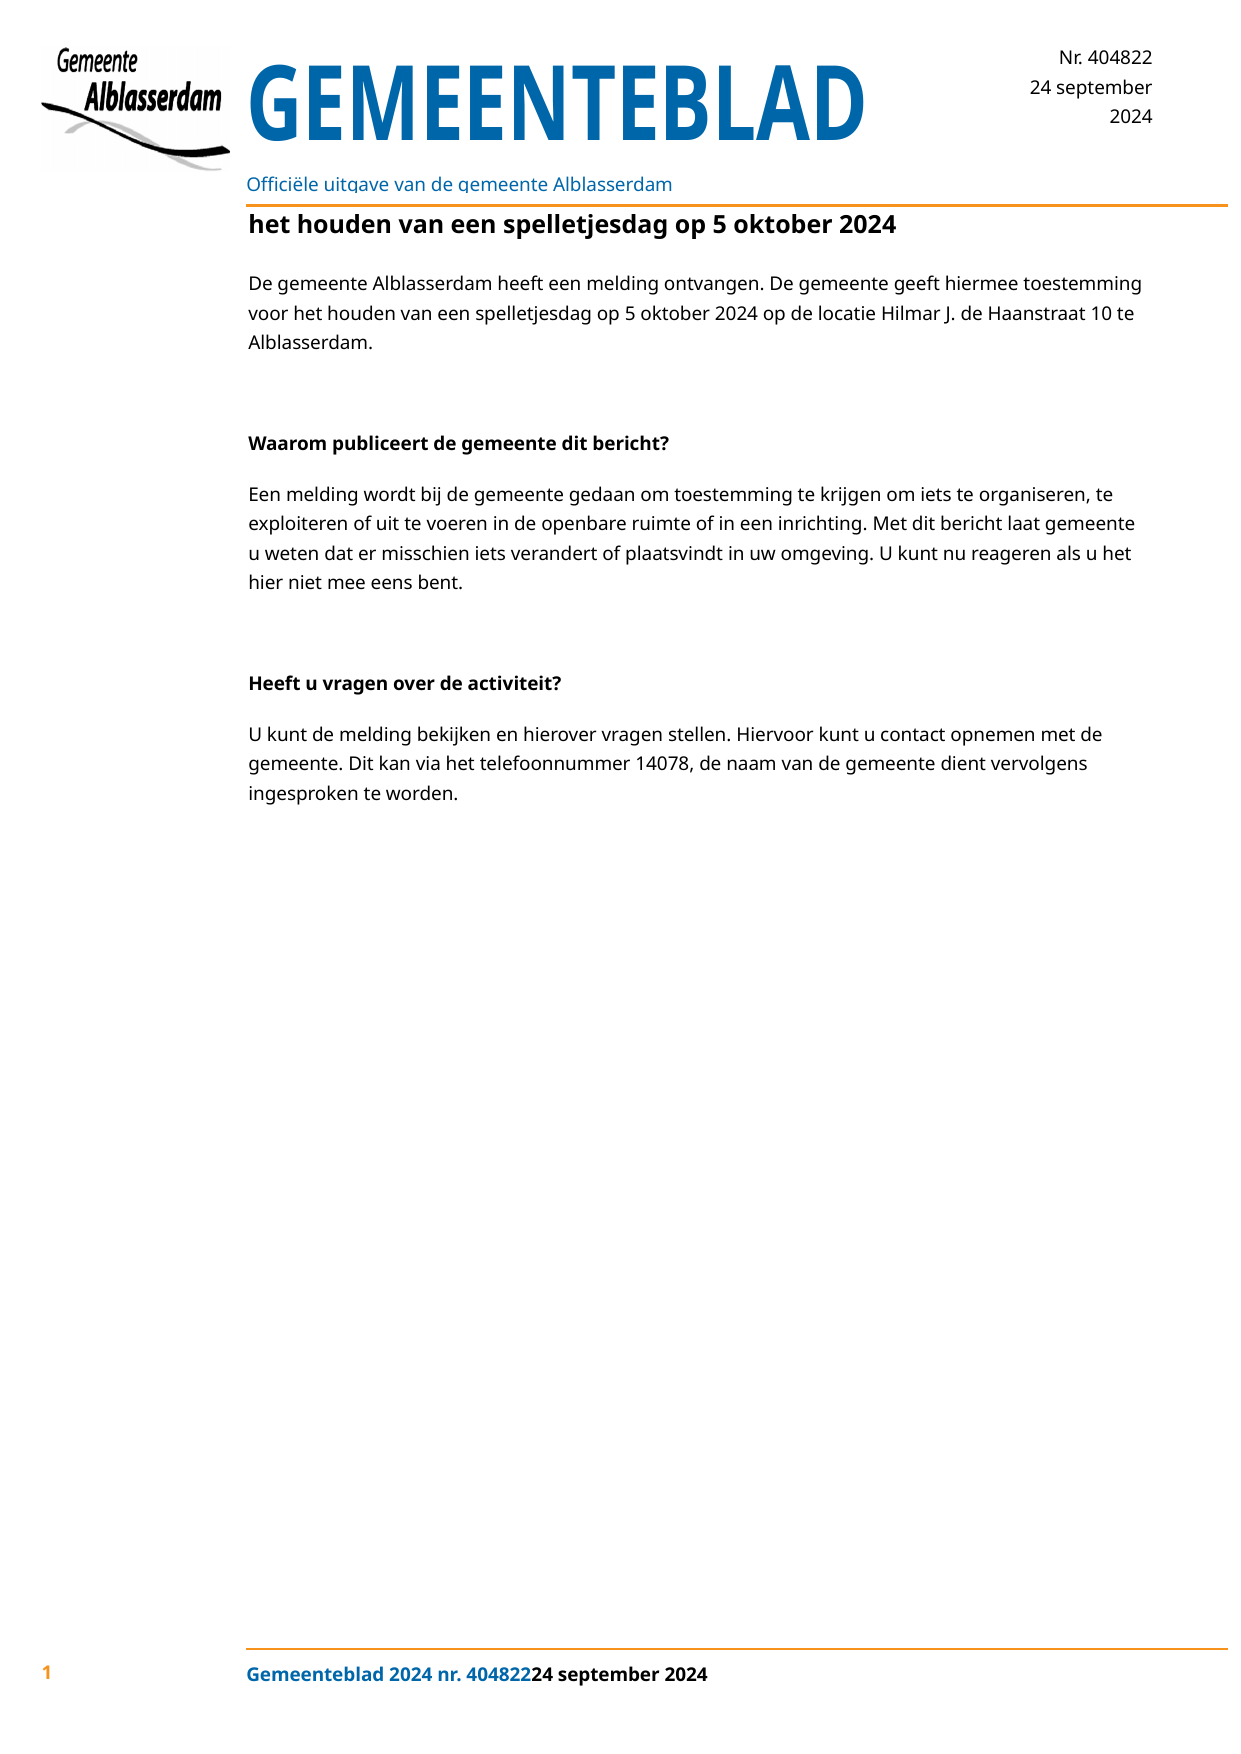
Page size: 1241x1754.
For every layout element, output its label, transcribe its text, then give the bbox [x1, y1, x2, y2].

text Een melding wordt bij de gemeente gedaan om toestemming te krijgen om iets te organiseren, te exploiteren of uit te voeren in de openbare ruimte of in een inrichting. Met dit bericht laat gemeente u weten dat er misschien iets verandert of plaatsvindt in uw omgeving. U kunt nu reageren als u het hier niet mee eens bent. [248, 481, 1152, 595]
text U kunt de melding bekijken en hierover vragen stellen. Hiervoor kunt u contact opnemen met de gemeente. Dit kan via het telefoonnummer 14078, de naam van de gemeente dient vervolgens ingesproken te worden. [248, 721, 1152, 806]
text het houden van een spelletjesdag op 5 oktober 2024 [248, 207, 1152, 241]
text Heeft u vragen over de activiteit? [248, 670, 1152, 696]
text De gemeente Alblasserdam heeft een melding ontvangen. De gemeente geeft hiermee toestemming voor het houden van een spelletjesdag op 5 oktober 2024 op de locatie Hilmar J. de Haanstraat 10 te Alblasserdam. [248, 270, 1152, 355]
picture [41, 47, 231, 172]
text Waarom publiceert de gemeente dit bericht? [248, 430, 1152, 456]
